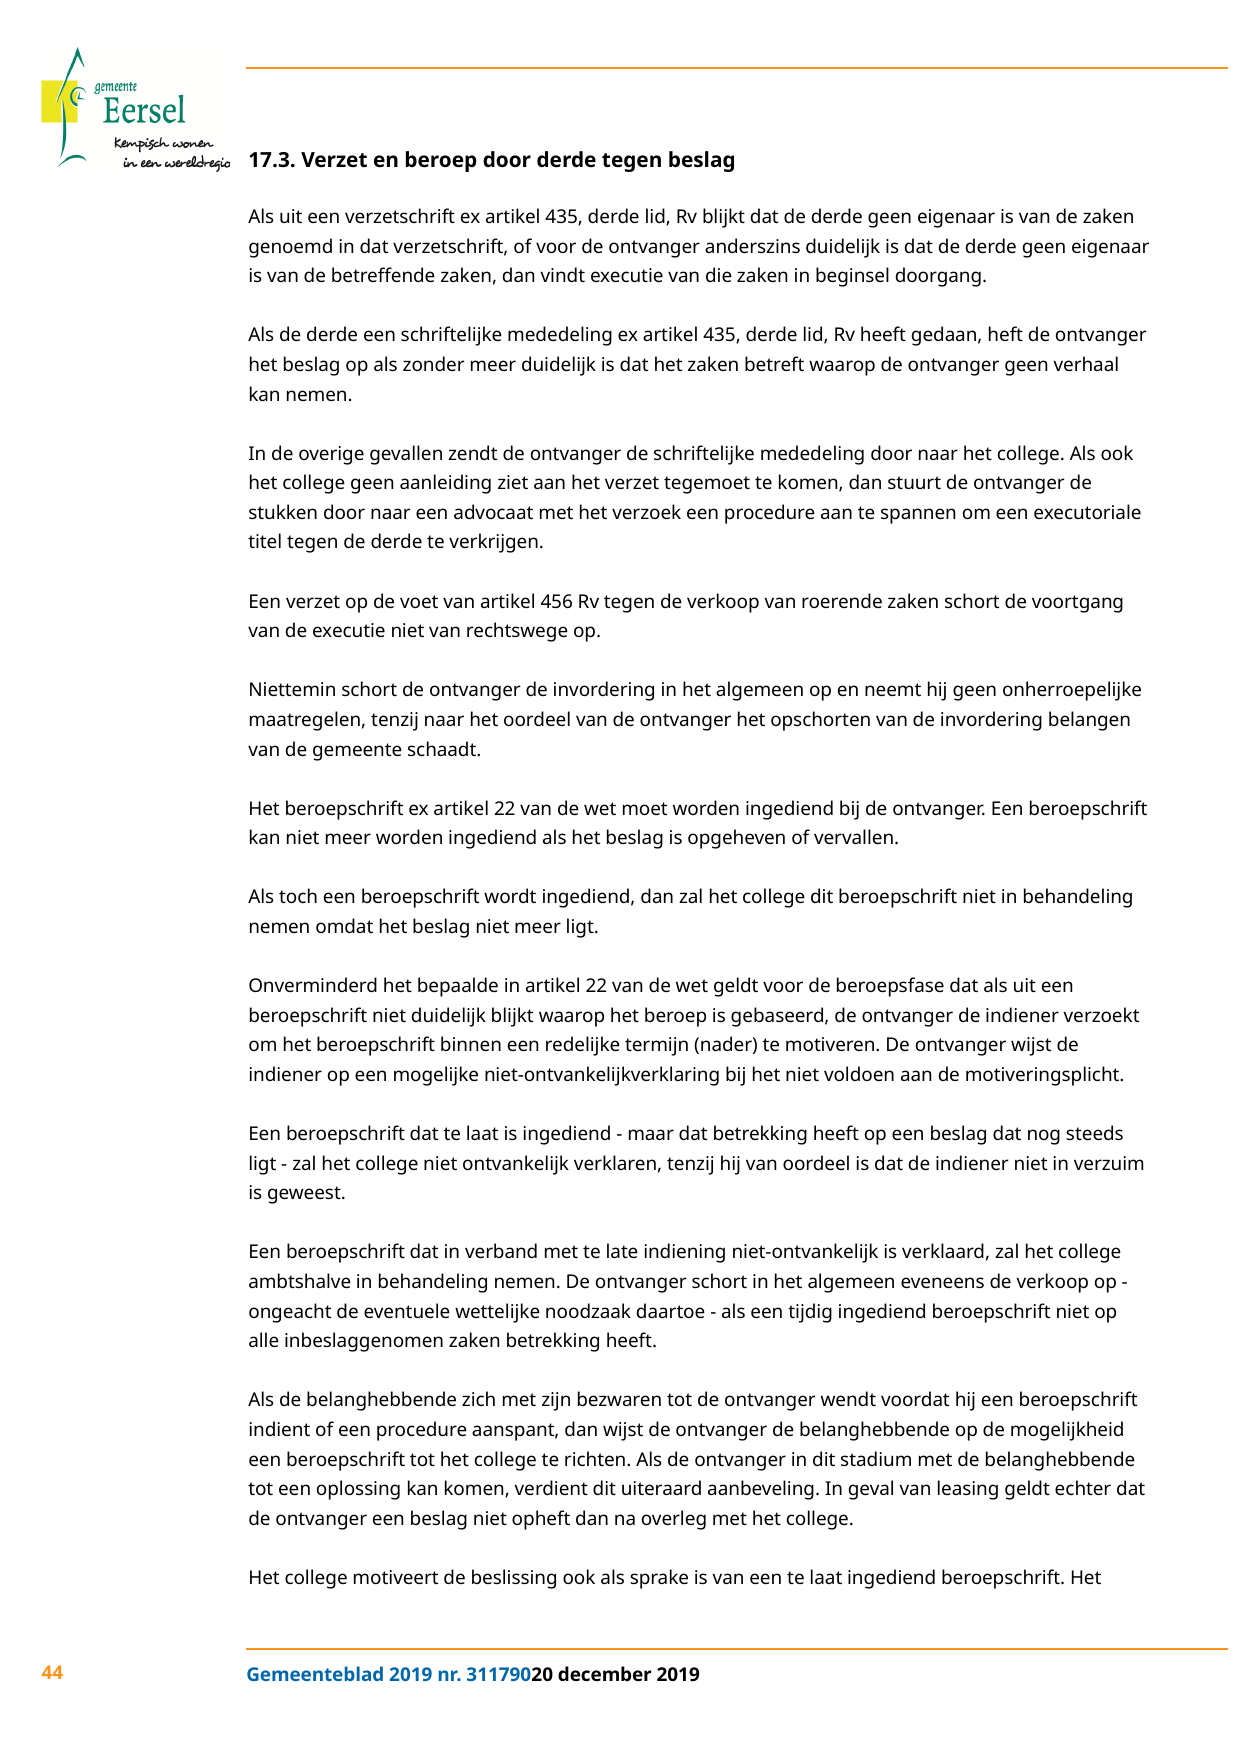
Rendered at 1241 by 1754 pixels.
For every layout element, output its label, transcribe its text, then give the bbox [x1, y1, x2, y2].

text Als de belanghebbende zich met zijn bezwaren tot de ontvanger wendt voordat hij een beroepschrift indient of een procedure aanspant, dan wijst de ontvanger de belanghebbende op de mogelijkheid een beroepschrift tot het college te richten. Als de ontvanger in dit stadium met de belanghebbende tot een oplossing kan komen, verdient dit uiteraard aanbeveling. In geval van leasing geldt echter dat de ontvanger een beslag niet opheft dan na overleg met het college. [248, 1387, 1152, 1531]
text In de overige gevallen zendt de ontvanger de schriftelijke mededeling door naar het college. Als ook het college geen aanleiding ziet aan het verzet tegemoet te komen, dan stuurt de ontvanger de stukken door naar een advocaat met het verzoek een procedure aan te spannen om een executoriale titel tegen de derde te verkrijgen. [248, 440, 1152, 554]
text Een verzet op de voet van artikel 456 Rv tegen de verkoop van roerende zaken schort de voortgang van de executie niet van rechtswege op. [248, 588, 1152, 643]
text Als toch een beroepschrift wordt ingediend, dan zal het college dit beroepschrift niet in behandeling nemen omdat het beslag niet meer ligt. [248, 884, 1152, 939]
text Niettemin schort de ontvanger de invordering in het algemeen op en neemt hij geen onherroepelijke maatregelen, tenzij naar het oordeel van de ontvanger het opschorten van de invordering belangen van de gemeente schaadt. [248, 677, 1152, 761]
text Het college motiveert de beslissing ook als sprake is van een te laat ingediend beroepschrift. Het [248, 1564, 1152, 1590]
text Als de derde een schriftelijke mededeling ex artikel 435, derde lid, Rv heeft gedaan, heft de ontvanger het beslag op als zonder meer duidelijk is dat het zaken betreft waarop de ontvanger geen verhaal kan nemen. [248, 322, 1152, 406]
picture [41, 47, 231, 172]
text Als uit een verzetschrift ex artikel 435, derde lid, Rv blijkt dat de derde geen eigenaar is van de zaken genoemd in dat verzetschrift, of voor de ontvanger anderszins duidelijk is dat de derde geen eigenaar is van de betreffende zaken, dan vindt executie van die zaken in beginsel doorgang. [248, 203, 1152, 288]
text 17.3. Verzet en beroep door derde tegen beslag [248, 145, 1152, 174]
text Onverminderd het bepaalde in artikel 22 van de wet geldt voor de beroepsfase dat als uit een beroepschrift niet duidelijk blijkt waarop het beroep is gebaseerd, de ontvanger de indiener verzoekt om het beroepschrift binnen een redelijke termijn (nader) te motiveren. De ontvanger wijst de indiener op een mogelijke niet-ontvankelijkverklaring bij het niet voldoen aan de motiveringsplicht. [248, 972, 1152, 1087]
text Het beroepschrift ex artikel 22 van de wet moet worden ingediend bij de ontvanger. Een beroepschrift kan niet meer worden ingediend als het beslag is opgeheven of vervallen. [248, 795, 1152, 850]
text Een beroepschrift dat in verband met te late indiening niet-ontvankelijk is verklaard, zal het college ambtshalve in behandeling nemen. De ontvanger schort in het algemeen eveneens de verkoop op - ongeacht de eventuele wettelijke noodzaak daartoe - als een tijdig ingediend beroepschrift niet op alle inbeslaggenomen zaken betrekking heeft. [248, 1239, 1152, 1353]
text Een beroepschrift dat te laat is ingediend - maar dat betrekking heeft op een beslag dat nog steeds ligt - zal het college niet ontvankelijk verklaren, tenzij hij van oordeel is dat de indiener niet in verzuim is geweest. [248, 1120, 1152, 1205]
